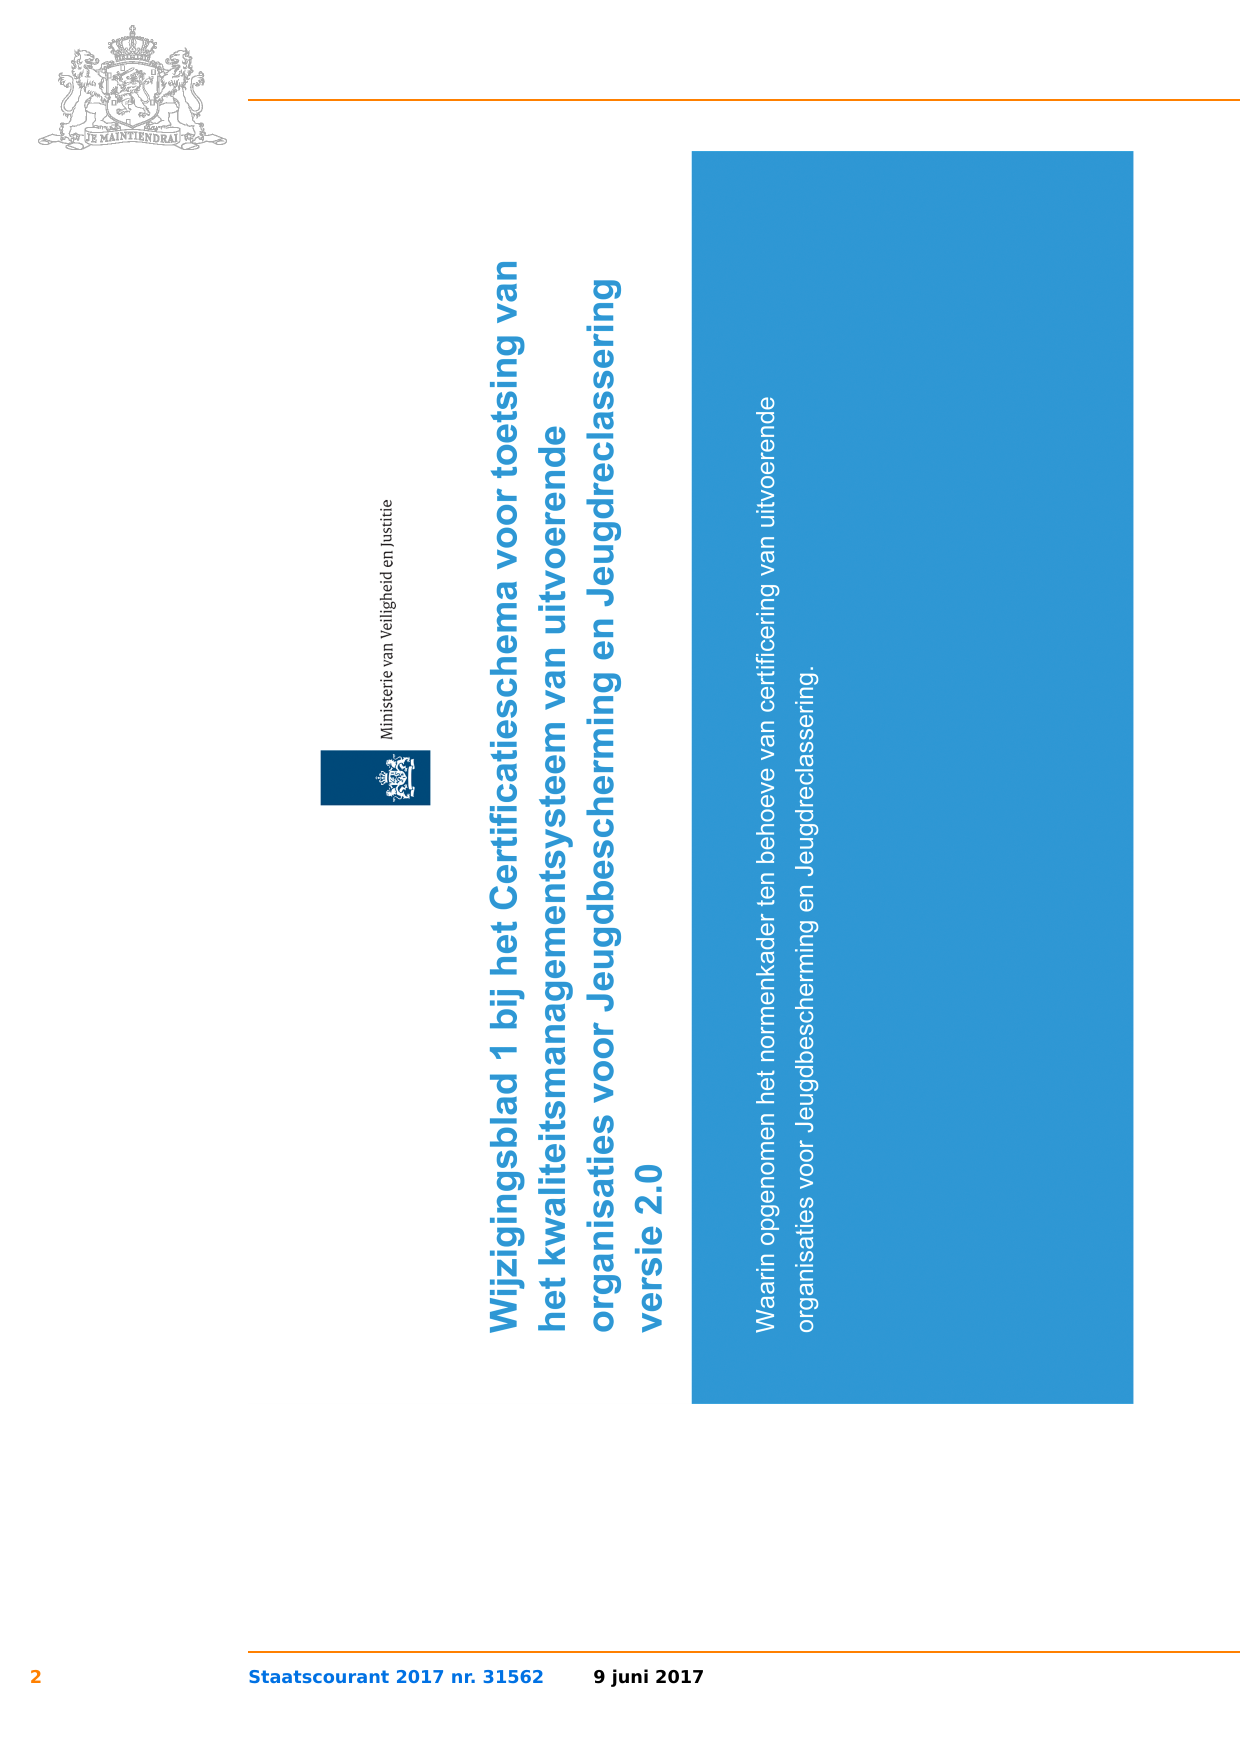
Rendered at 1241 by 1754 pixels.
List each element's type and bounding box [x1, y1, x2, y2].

picture [248, 151, 1134, 1404]
picture [38, 25, 227, 150]
